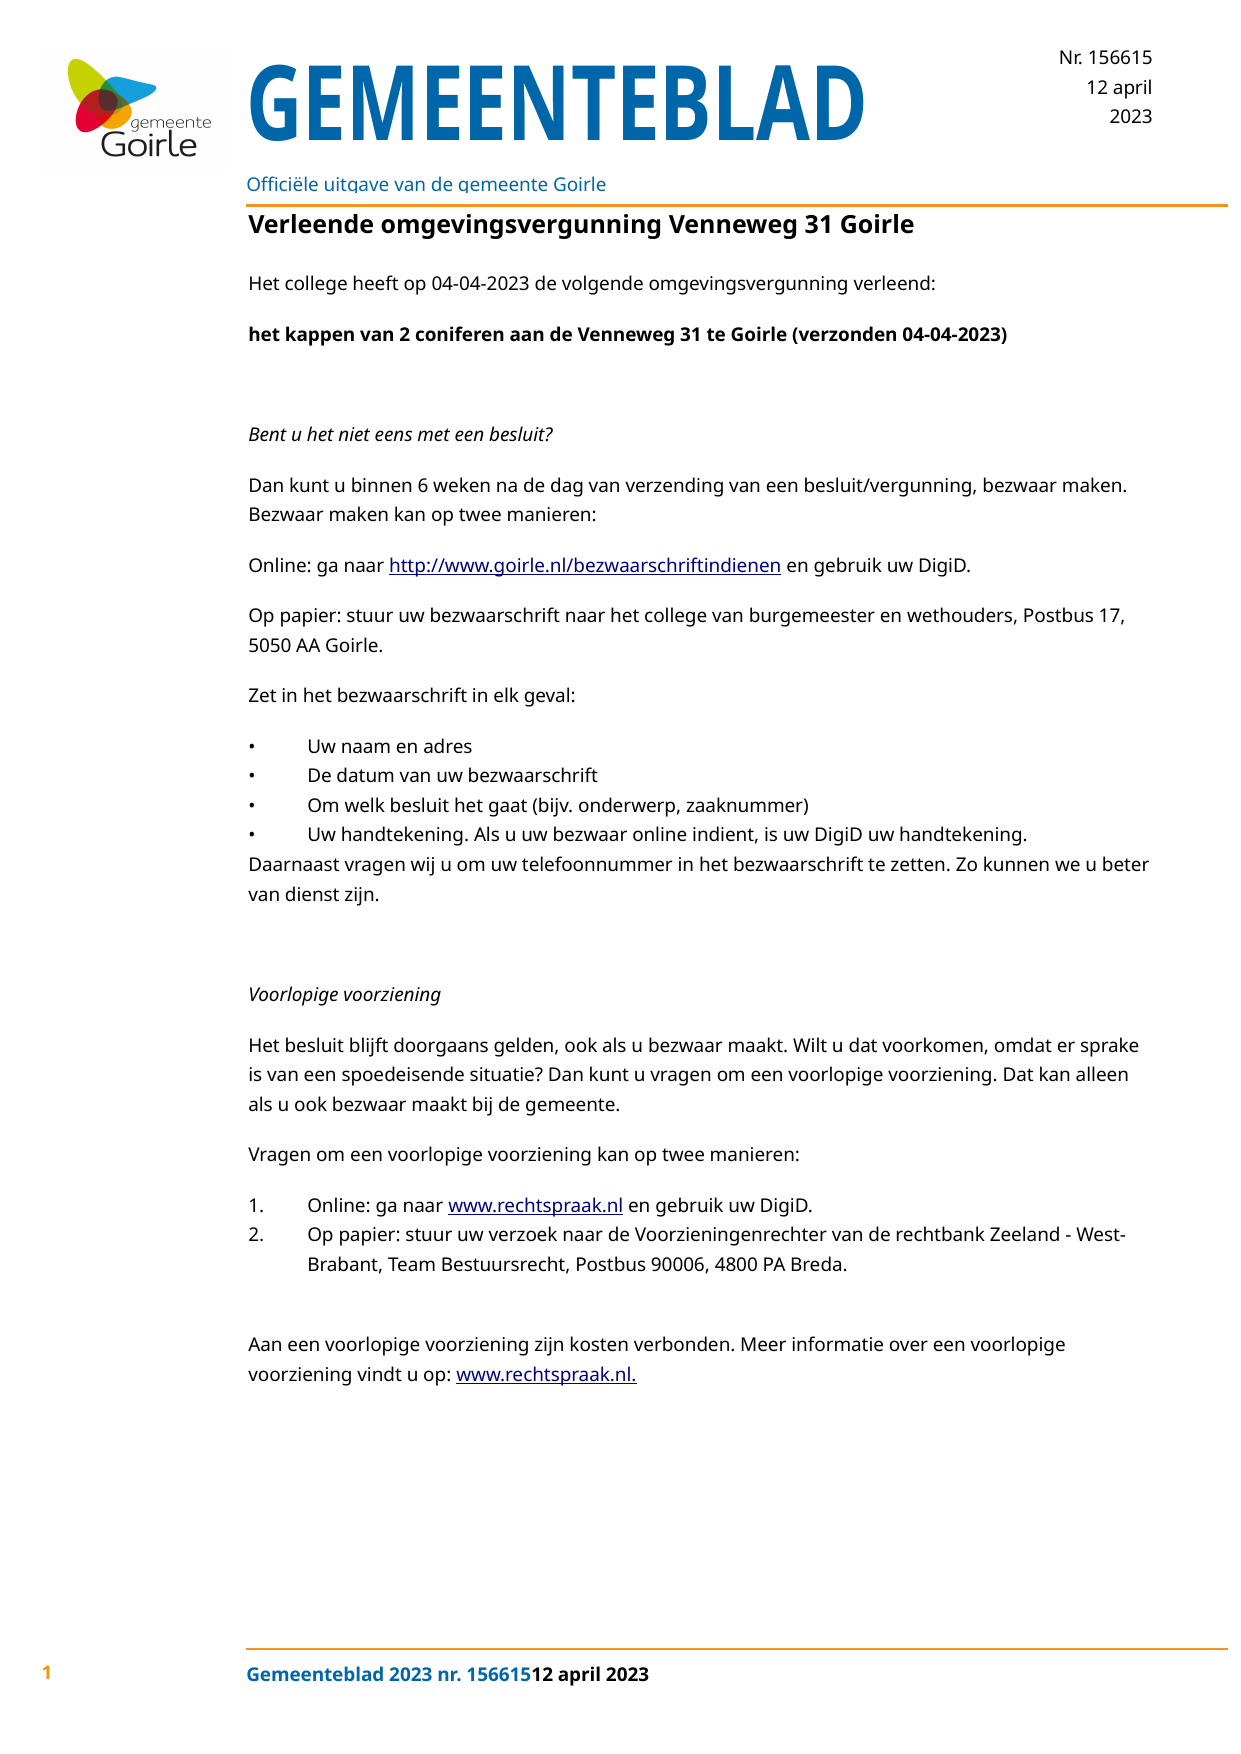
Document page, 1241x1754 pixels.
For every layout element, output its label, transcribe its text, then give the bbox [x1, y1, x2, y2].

text Vragen om een voorlopige voorziening kan op twee manieren: [248, 1142, 1152, 1167]
text Voorlopige voorziening [248, 982, 1152, 1007]
text Dan kunt u binnen 6 weken na de dag van verzending van een besluit/vergunning, bezwaar maken. Bezwaar maken kan op twee manieren: [248, 472, 1152, 527]
text het kappen van 2 coniferen aan de Venneweg 31 te Goirle (verzonden 04-04-2023) [248, 321, 1152, 346]
picture [41, 47, 231, 172]
text Verleende omgevingsvergunning Venneweg 31 Goirle [248, 207, 1152, 241]
text Zet in het bezwaarschrift in elk geval: [248, 682, 1152, 708]
text Het college heeft op 04-04-2023 de volgende omgevingsvergunning verleend: [248, 270, 1152, 296]
list Op papier: stuur uw verzoek naar de Voorzieningenrechter van de rechtbank Zeeland - West-Brabant, Team Bestuursrecht, Postbus 90006, 4800 PA Breda. [248, 1222, 1152, 1277]
text Online: ga naar http://www.goirle.nl/bezwaarschriftindienen en gebruik uw DigiD. [248, 552, 1152, 578]
list Uw naam en adres [248, 733, 1152, 758]
text Het besluit blijft doorgaans gelden, ook als u bezwaar maakt. Wilt u dat voorkomen, omdat er sprake is van een spoedeisende situatie? Dan kunt u vragen om een voorlopige voorziening. Dat kan alleen als u ook bezwaar maakt bij de gemeente. [248, 1032, 1152, 1117]
list Uw handtekening. Als u uw bezwaar online indient, is uw DigiD uw handtekening. [248, 822, 1152, 847]
list Online: ga naar www.rechtspraak.nl en gebruik uw DigiD. [248, 1192, 1152, 1218]
text Op papier: stuur uw bezwaarschrift naar het college van burgemeester en wethouders, Postbus 17, 5050 AA Goirle. [248, 602, 1152, 658]
list De datum van uw bezwaarschrift [248, 762, 1152, 788]
text Daarnaast vragen wij u om uw telefoonnummer in het bezwaarschrift te zetten. Zo kunnen we u beter van dienst zijn. [248, 851, 1152, 906]
list Om welk besluit het gaat (bijv. onderwerp, zaaknummer) [248, 792, 1152, 818]
text Aan een voorlopige voorziening zijn kosten verbonden. Meer informatie over een voorlopige voorziening vindt u op: www.rechtspraak.nl. [248, 1331, 1152, 1386]
text Bent u het niet eens met een besluit? [248, 422, 1152, 447]
